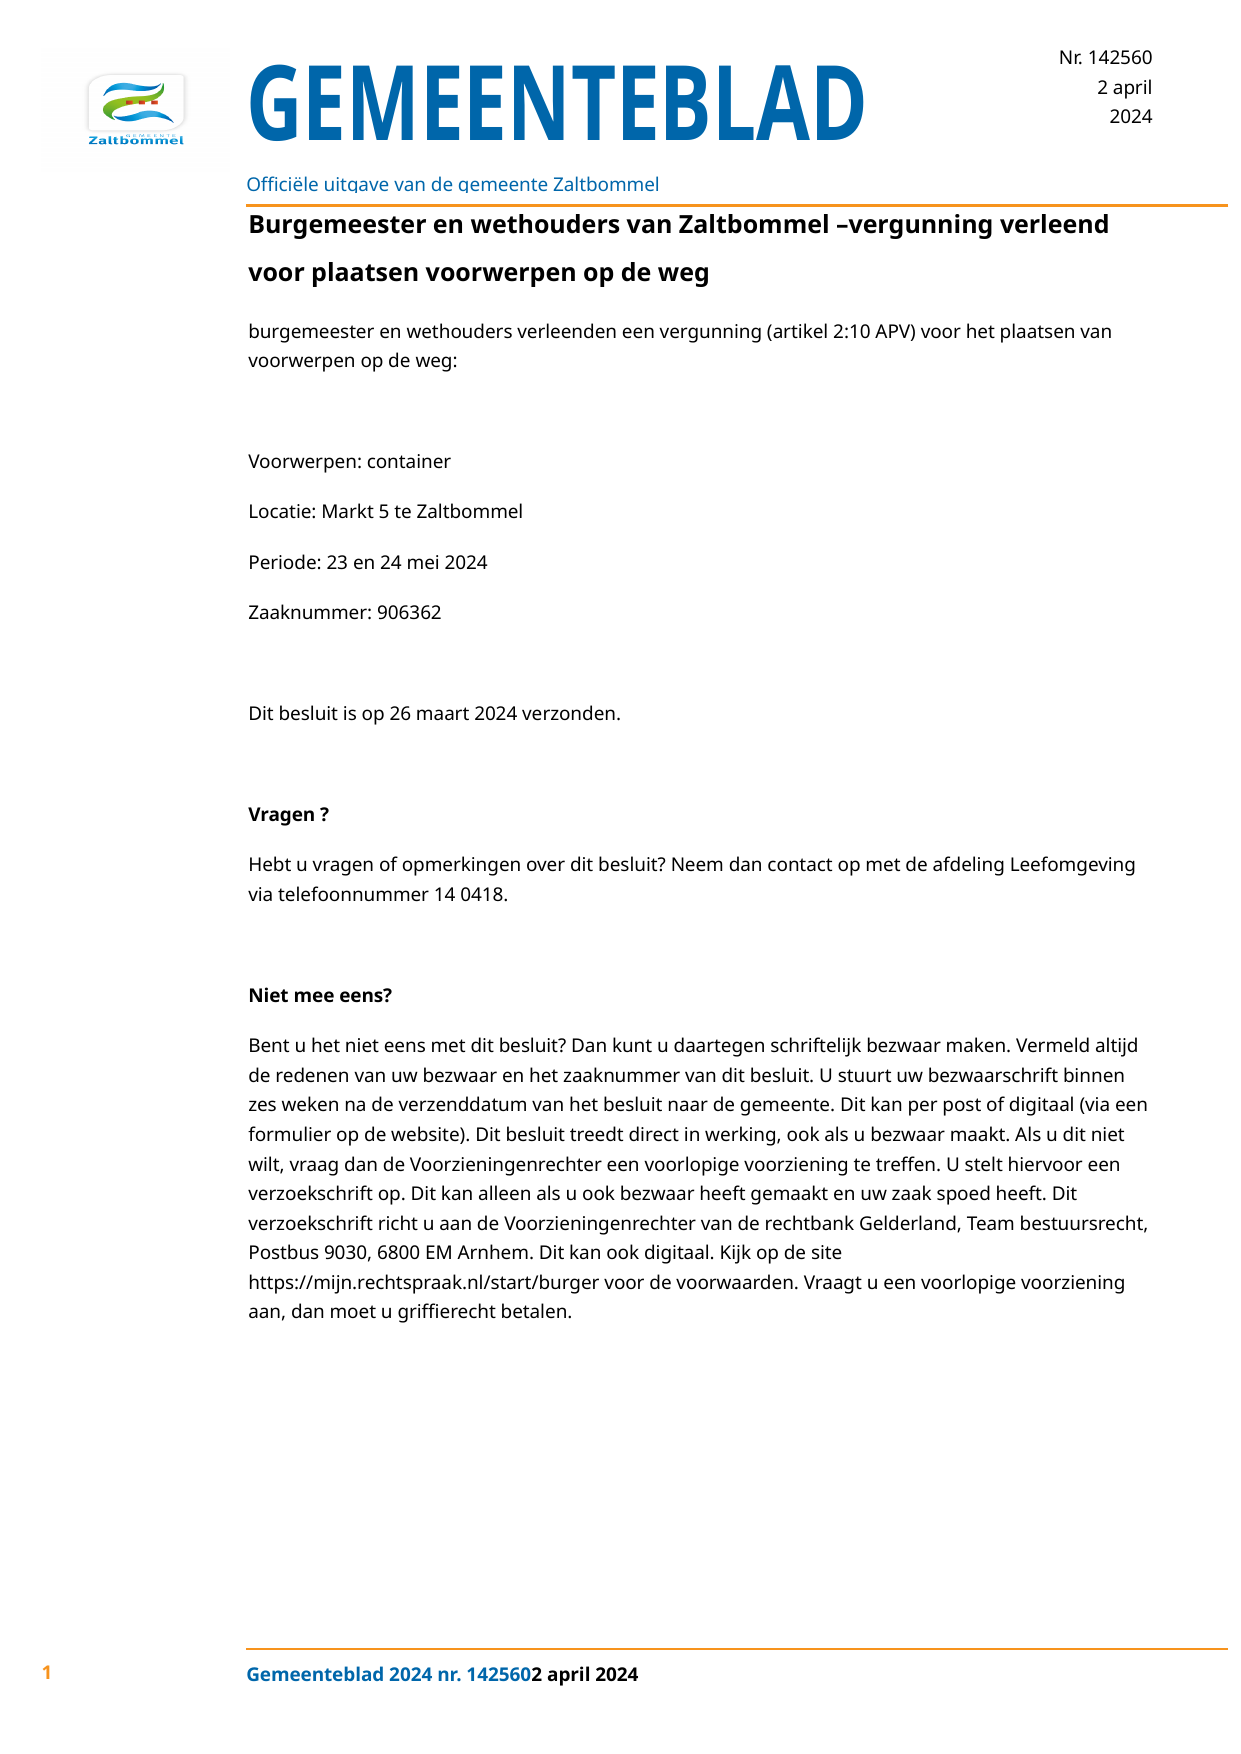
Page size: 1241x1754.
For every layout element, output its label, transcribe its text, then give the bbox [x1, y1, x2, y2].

text burgemeester en wethouders verleenden een vergunning (artikel 2:10 APV) voor het plaatsen van voorwerpen op de weg: [248, 318, 1152, 373]
text Burgemeester en wethouders van Zaltbommel –vergunning verleend voor plaatsen voorwerpen op de weg [248, 207, 1152, 288]
text Hebt u vragen of opmerkingen over dit besluit? Neem dan contact op met de afdeling Leefomgeving via telefoonnummer 14 0418. [248, 852, 1152, 907]
text Bent u het niet eens met dit besluit? Dan kunt u daartegen schriftelijk bezwaar maken. Vermeld altijd de redenen van uw bezwaar en het zaaknummer van dit besluit. U stuurt uw bezwaarschrift binnen zes weken na de verzenddatum van het besluit naar de gemeente. Dit kan per post of digitaal (via een formulier op de website). Dit besluit treedt direct in werking, ook als u bezwaar maakt. Als u dit niet wilt, vraag dan de Voorzieningenrechter een voorlopige voorziening te treffen. U stelt hiervoor een verzoekschrift op. Dit kan alleen als u ook bezwaar heeft gemaakt en uw zaak spoed heeft. Dit verzoekschrift richt u aan de Voorzieningenrechter van de rechtbank Gelderland, Team bestuursrecht, Postbus 9030, 6800 EM Arnhem. Dit kan ook digitaal. Kijk op de site https://mijn.rechtspraak.nl/start/burger voor de voorwaarden. Vraagt u een voorlopige voorziening aan, dan moet u griffierecht betalen. [248, 1032, 1152, 1324]
text Voorwerpen: container [248, 448, 1152, 474]
picture [41, 47, 231, 172]
text Niet mee eens? [248, 982, 1152, 1008]
text Periode: 23 en 24 mei 2024 [248, 549, 1152, 575]
text Zaaknummer: 906362 [248, 599, 1152, 625]
text Dit besluit is op 26 maart 2024 verzonden. [248, 700, 1152, 726]
text Vragen ? [248, 801, 1152, 827]
text Locatie: Markt 5 te Zaltbommel [248, 499, 1152, 524]
